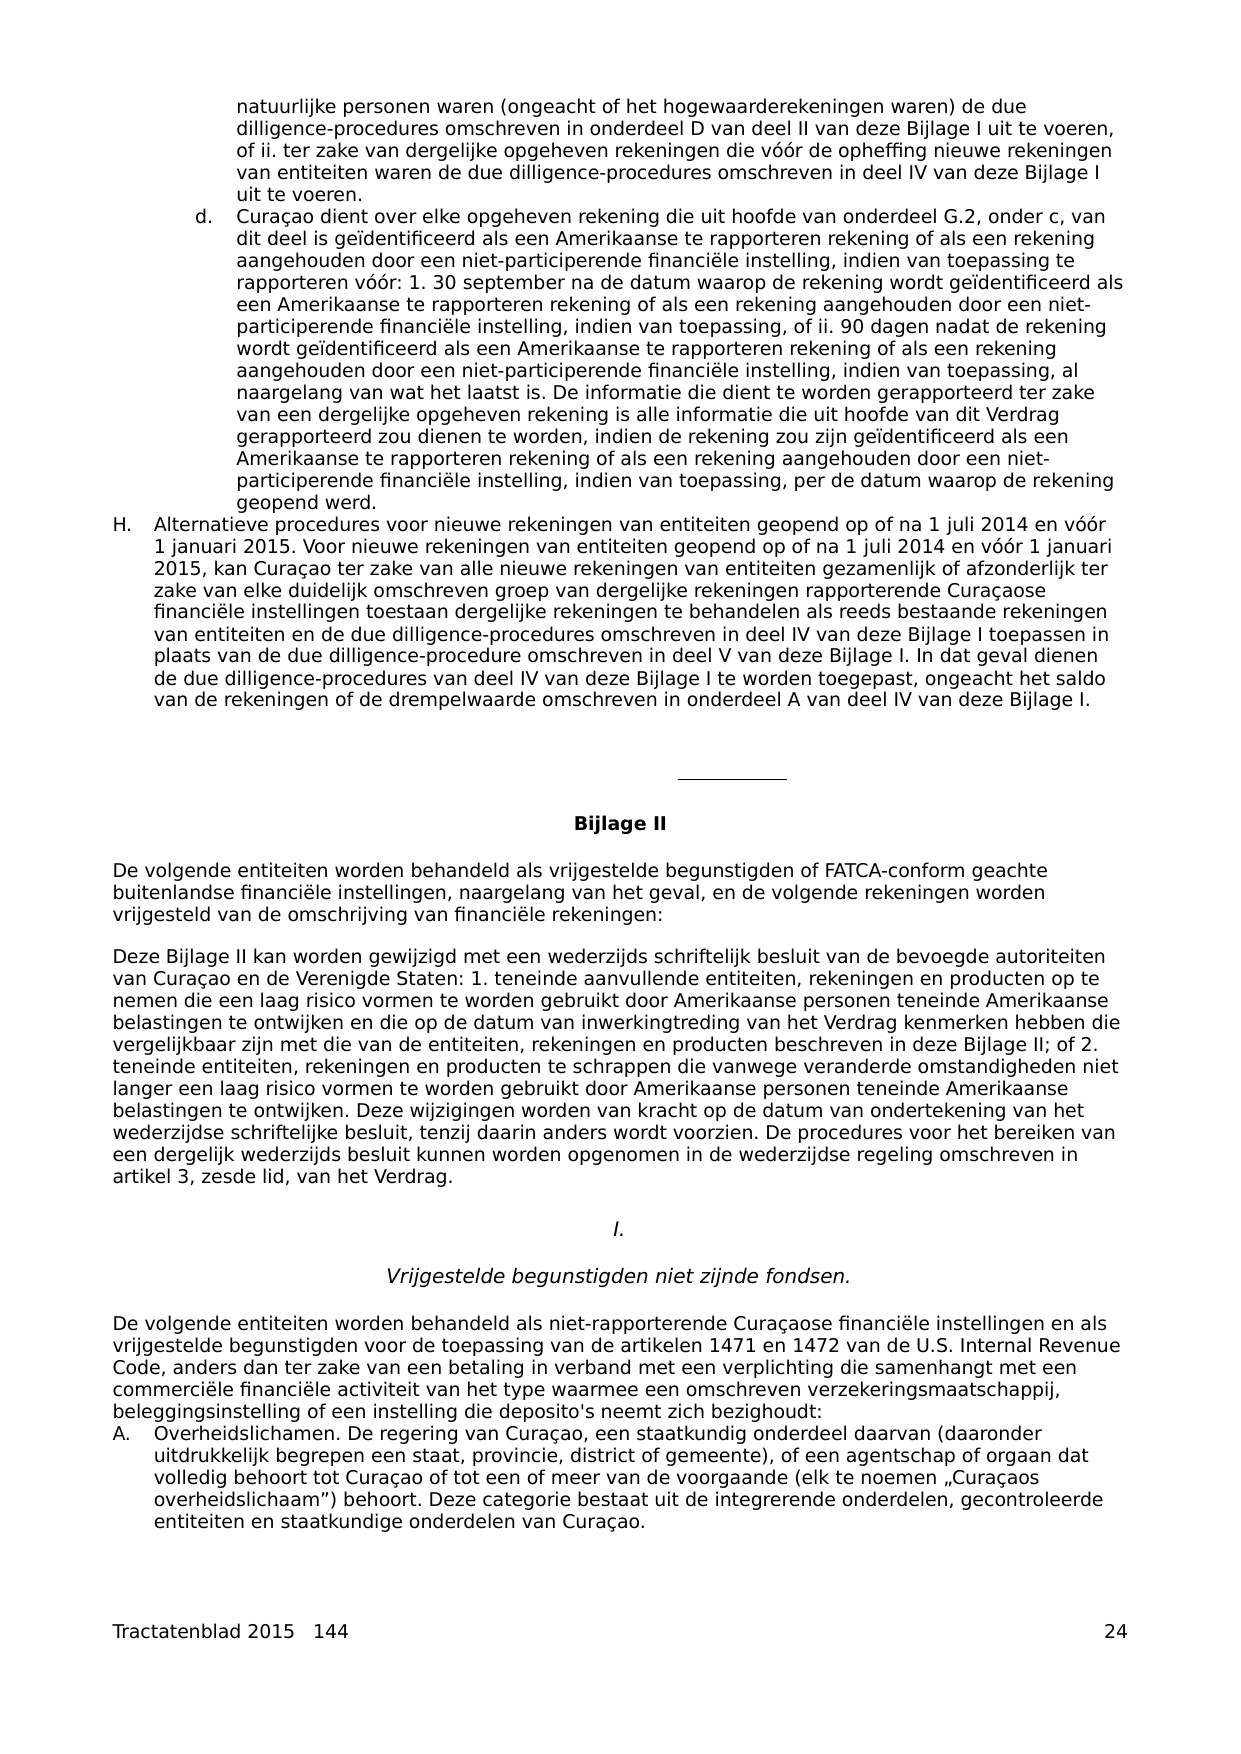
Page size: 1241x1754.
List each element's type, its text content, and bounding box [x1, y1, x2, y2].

text De volgende entiteiten worden behandeld als vrijgestelde begunstigden of FATCA-conform geachte buitenlandse financiële instellingen, naargelang van het geval, en de volgende rekeningen worden vrijgesteld van de omschrijving van financiële rekeningen: [112, 860, 1128, 926]
text natuurlijke personen waren (ongeacht of het hogewaarderekeningen waren) de due dilligence-procedures omschreven in onderdeel D van deel II van deze Bijlage I uit te voeren, of ii. ter zake van dergelijke opgeheven rekeningen die vóór de opheffing nieuwe rekeningen van entiteiten waren de due dilligence-procedures omschreven in deel IV van deze Bijlage I uit te voeren. [195, 96, 1128, 206]
text d. Curaçao dient over elke opgeheven rekening die uit hoofde van onderdeel G.2, onder c, van dit deel is geïdentificeerd als een Amerikaanse te rapporteren rekening of als een rekening aangehouden door een niet-participerende financiële instelling, indien van toepassing te rapporteren vóór: 1. 30 september na de datum waarop de rekening wordt geïdentificeerd als een Amerikaanse te rapporteren rekening of als een rekening aangehouden door een niet-participerende financiële instelling, indien van toepassing, of ii. 90 dagen nadat de rekening wordt geïdentificeerd als een Amerikaanse te rapporteren rekening of als een rekening aangehouden door een niet-participerende financiële instelling, indien van toepassing, al naargelang van wat het laatst is. De informatie die dient te worden gerapporteerd ter zake van een dergelijke opgeheven rekening is alle informatie die uit hoofde van dit Verdrag gerapporteerd zou dienen te worden, indien de rekening zou zijn geïdentificeerd als een Amerikaanse te rapporteren rekening of als een rekening aangehouden door een niet-participerende financiële instelling, indien van toepassing, per de datum waarop de rekening geopend werd. [195, 206, 1128, 513]
text H. Alternatieve procedures voor nieuwe rekeningen van entiteiten geopend op of na 1 juli 2014 en vóór 1 januari 2015. Voor nieuwe rekeningen van entiteiten geopend op of na 1 juli 2014 en vóór 1 januari 2015, kan Curaçao ter zake van alle nieuwe rekeningen van entiteiten gezamenlijk of afzonderlijk ter zake van elke duidelijk omschreven groep van dergelijke rekeningen rapporterende Curaçaose financiële instellingen toestaan dergelijke rekeningen te behandelen als reeds bestaande rekeningen van entiteiten en de due dilligence-procedures omschreven in deel IV van deze Bijlage I toepassen in plaats van de due dilligence-procedure omschreven in deel V van deze Bijlage I. In dat geval dienen de due dilligence-procedures van deel IV van deze Bijlage I te worden toegepast, ongeacht het saldo van de rekeningen of de drempelwaarde omschreven in onderdeel A van deel IV van deze Bijlage I. [112, 513, 1128, 711]
text De volgende entiteiten worden behandeld als niet-rapporterende Curaçaose financiële instellingen en als vrijgestelde begunstigden voor de toepassing van de artikelen 1471 en 1472 van de U.S. Internal Revenue Code, anders dan ter zake van een betaling in verband met een verplichting die samenhangt met een commerciële financiële activiteit van het type waarmee een omschreven verzekeringsmaatschappij, beleggingsinstelling of een instelling die deposito's neemt zich bezighoudt: [112, 1313, 1128, 1423]
subtitle Bijlage II [112, 813, 1128, 835]
text Deze Bijlage II kan worden gewijzigd met een wederzijds schriftelijk besluit van de bevoegde autoriteiten van Curaçao en de Verenigde Staten: 1. teneinde aanvullende entiteiten, rekeningen en producten op te nemen die een laag risico vormen te worden gebruikt door Amerikaanse personen teneinde Amerikaanse belastingen te ontwijken en die op de datum van inwerkingtreding van het Verdrag kenmerken hebben die vergelijkbaar zijn met die van de entiteiten, rekeningen en producten beschreven in deze Bijlage II; of 2. teneinde entiteiten, rekeningen en producten te schrappen die vanwege veranderde omstandigheden niet langer een laag risico vormen te worden gebruikt door Amerikaanse personen teneinde Amerikaanse belastingen te ontwijken. Deze wijzigingen worden van kracht op de datum van ondertekening van het wederzijdse schriftelijke besluit, tenzij daarin anders wordt voorzien. De procedures voor het bereiken van een dergelijk wederzijds besluit kunnen worden opgenomen in de wederzijdse regeling omschreven in artikel 3, zesde lid, van het Verdrag. [112, 946, 1128, 1188]
text A. Overheidslichamen. De regering van Curaçao, een staatkundig onderdeel daarvan (daaronder uitdrukkelijk begrepen een staat, provincie, district of gemeente), of een agentschap of orgaan dat volledig behoort tot Curaçao of tot een of meer van de voorgaande (elk te noemen „Curaçaos overheidslichaam”) behoort. Deze categorie bestaat uit de integrerende onderdelen, gecontroleerde entiteiten en staatkundige onderdelen van Curaçao. [112, 1423, 1128, 1533]
subtitle I. Vrijgestelde begunstigden niet zijnde fondsen. [112, 1218, 1128, 1288]
